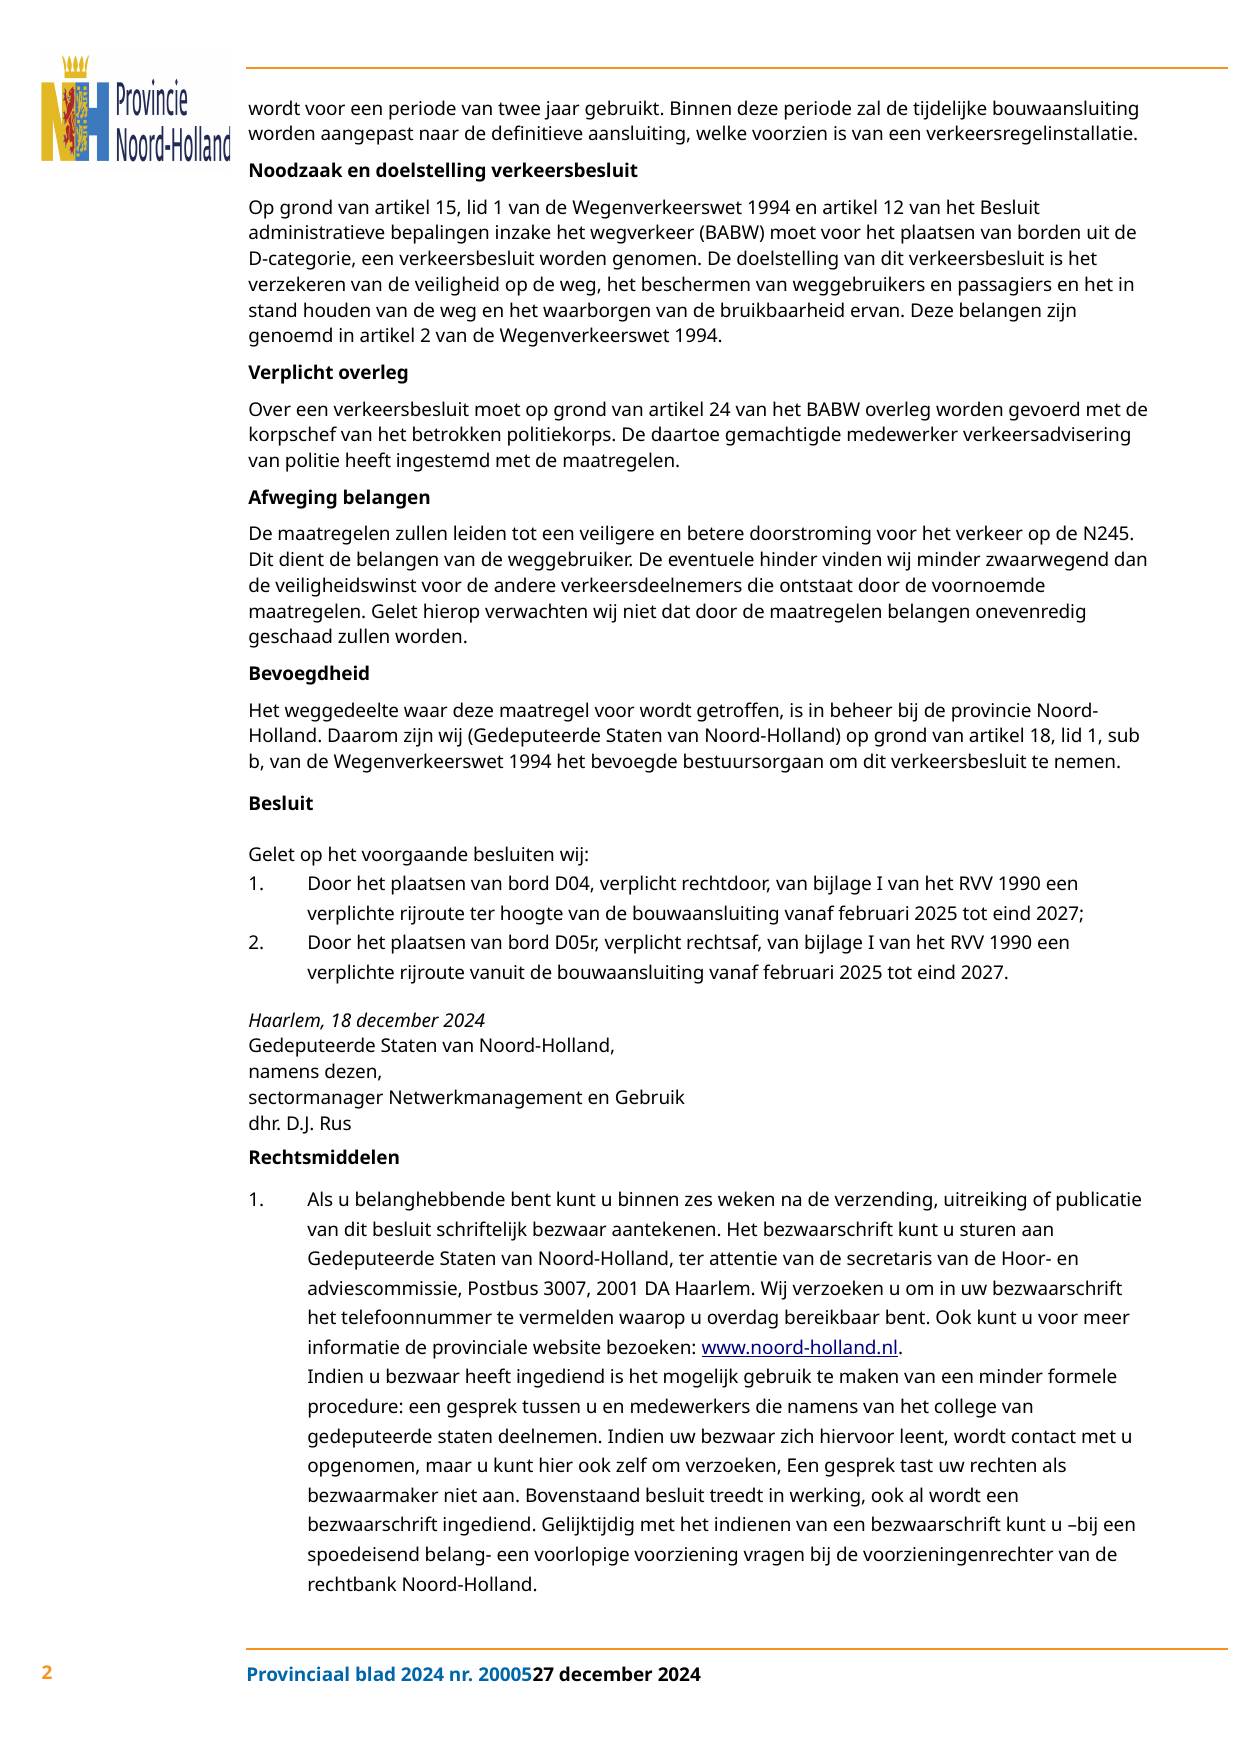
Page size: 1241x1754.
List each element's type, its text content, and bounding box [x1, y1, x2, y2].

list Door het plaatsen van bord D05r, verplicht rechtsaf, van bijlage I van het RVV 1990 een verplichte rijroute vanuit de bouwaansluiting vanaf februari 2025 tot eind 2027. [248, 929, 1152, 985]
text Over een verkeersbesluit moet op grond van artikel 24 van het BABW overleg worden gevoerd met de korpschef van het betrokken politiekorps. De daartoe gemachtigde medewerker verkeersadvisering van politie heeft ingestemd met de maatregelen. [248, 396, 1152, 473]
text Rechtsmiddelen [248, 1149, 1152, 1168]
text namens dezen, [248, 1058, 1152, 1084]
picture [41, 47, 231, 172]
text Op grond van artikel 15, lid 1 van de Wegenverkeerswet 1994 en artikel 12 van het Besluit administratieve bepalingen inzake het wegverkeer (BABW) moet voor het plaatsen van borden uit de D-categorie, een verkeersbesluit worden genomen. De doelstelling van dit verkeersbesluit is het verzekeren van de veiligheid op de weg, het beschermen van weggebruikers en passagiers en het in stand houden van de weg en het waarborgen van de bruikbaarheid ervan. Deze belangen zijn genoemd in artikel 2 van de Wegenverkeerswet 1994. [248, 194, 1152, 348]
text Het weggedeelte waar deze maatregel voor wordt getroffen, is in beheer bij de provincie Noord-Holland. Daarom zijn wij (Gedeputeerde Staten van Noord-Holland) op grond van artikel 18, lid 1, sub b, van de Wegenverkeerswet 1994 het bevoegde bestuursorgaan om dit verkeersbesluit te nemen. [248, 697, 1152, 774]
text Afweging belangen [248, 484, 1152, 510]
text Besluit [248, 790, 1152, 816]
text Gedeputeerde Staten van Noord-Holland, [248, 1033, 1152, 1058]
list Als u belanghebbende bent kunt u binnen zes weken na de verzending, uitreiking of publicatie van dit besluit schriftelijk bezwaar aantekenen. Het bezwaarschrift kunt u sturen aan Gedeputeerde Staten van Noord-Holland, ter attentie van de secretaris van de Hoor- en adviescommissie, Postbus 3007, 2001 DA Haarlem. Wij verzoeken u om in uw bezwaarschrift het telefoonnummer te vermelden waarop u overdag bereikbaar bent. Ook kunt u voor meer informatie de provinciale website bezoeken: www.noord-holland.nl. [248, 1186, 1152, 1360]
text Bevoegdheid [248, 660, 1152, 686]
text wordt voor een periode van twee jaar gebruikt. Binnen deze periode zal de tijdelijke bouwaansluiting worden aangepast naar de definitieve aansluiting, welke voorzien is van een verkeersregelinstallatie. [248, 95, 1152, 146]
text Noodzaak en doelstelling verkeersbesluit [248, 157, 1152, 183]
list Indien u bezwaar heeft ingediend is het mogelijk gebruik te maken van een minder formele procedure: een gesprek tussen u en medewerkers die namens van het college van gedeputeerde staten deelnemen. Indien uw bezwaar zich hiervoor leent, wordt contact met u opgenomen, maar u kunt hier ook zelf om verzoeken, Een gesprek tast uw rechten als bezwaarmaker niet aan. Bovenstaand besluit treedt in werking, ook al wordt een bezwaarschrift ingediend. Gelijktijdig met het indienen van een bezwaarschrift kunt u –bij een spoedeisend belang- een voorlopige voorziening vragen bij de voorzieningenrechter van de rechtbank Noord-Holland. [248, 1364, 1152, 1596]
text De maatregelen zullen leiden tot een veiligere en betere doorstroming voor het verkeer op de N245. Dit dient de belangen van de weggebruiker. De eventuele hinder vinden wij minder zwaarwegend dan de veiligheidswinst voor de andere verkeersdeelnemers die ontstaat door de voornoemde maatregelen. Gelet hierop verwachten wij niet dat door de maatregelen belangen onevenredig geschaad zullen worden. [248, 521, 1152, 649]
list Door het plaatsen van bord D04, verplicht rechtdoor, van bijlage I van het RVV 1990 een verplichte rijroute ter hoogte van de bouwaansluiting vanaf februari 2025 tot eind 2027; [248, 870, 1152, 926]
text Verplicht overleg [248, 359, 1152, 385]
text dhr. D.J. Rus [248, 1110, 1152, 1136]
text sectormanager Netwerkmanagement en Gebruik [248, 1084, 1152, 1110]
text Gelet op het voorgaande besluiten wij: [248, 841, 1152, 866]
text Haarlem, 18 december 2024 [248, 1007, 1152, 1033]
